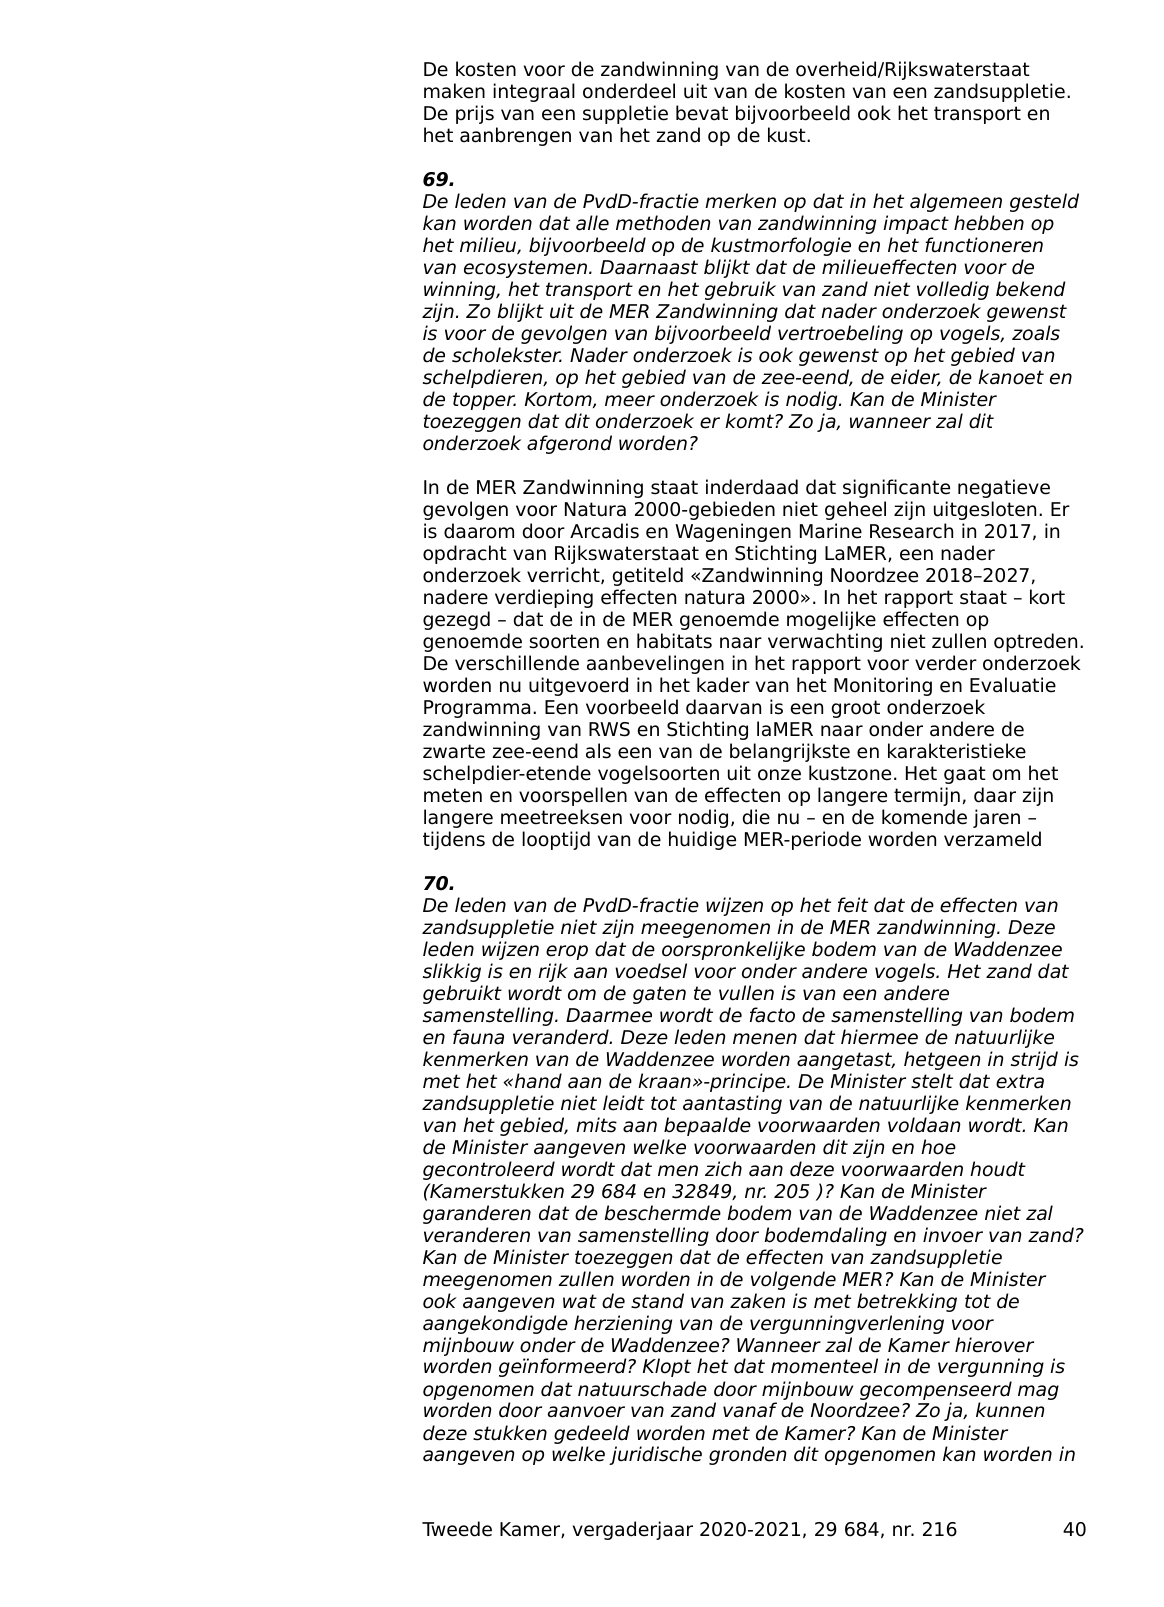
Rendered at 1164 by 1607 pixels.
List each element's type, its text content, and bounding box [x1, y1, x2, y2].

text 69. [422, 169, 1087, 191]
text De kosten voor de zandwinning van de overheid/Rijkswaterstaat maken integraal onderdeel uit van de kosten van een zandsuppletie. De prijs van een suppletie bevat bijvoorbeeld ook het transport en het aanbrengen van het zand op de kust. [422, 59, 1087, 147]
text In de MER Zandwinning staat inderdaad dat significante negatieve gevolgen voor Natura 2000-gebieden niet geheel zijn uitgesloten. Er is daarom door Arcadis en Wageningen Marine Research in 2017, in opdracht van Rijkswaterstaat en Stichting LaMER, een nader onderzoek verricht, getiteld «Zandwinning Noordzee 2018–2027, nadere verdieping effecten natura 2000». In het rapport staat – kort gezegd – dat de in de MER genoemde mogelijke effecten op genoemde soorten en habitats naar verwachting niet zullen optreden. De verschillende aanbevelingen in het rapport voor verder onderzoek worden nu uitgevoerd in het kader van het Monitoring en Evaluatie Programma. Een voorbeeld daarvan is een groot onderzoek zandwinning van RWS en Stichting laMER naar onder andere de zwarte zee-eend als een van de belangrijkste en karakteristieke schelpdier-etende vogelsoorten uit onze kustzone. Het gaat om het meten en voorspellen van de effecten op langere termijn, daar zijn langere meetreeksen voor nodig, die nu – en de komende jaren – tijdens de looptijd van de huidige MER-periode worden verzameld [422, 477, 1087, 851]
text 70. [422, 873, 1087, 895]
text De leden van de PvdD-fractie merken op dat in het algemeen gesteld kan worden dat alle methoden van zandwinning impact hebben op het milieu, bijvoorbeeld op de kustmorfologie en het functioneren van ecosystemen. Daarnaast blijkt dat de milieueffecten voor de winning, het transport en het gebruik van zand niet volledig bekend zijn. Zo blijkt uit de MER Zandwinning dat nader onderzoek gewenst is voor de gevolgen van bijvoorbeeld vertroebeling op vogels, zoals de scholekster. Nader onderzoek is ook gewenst op het gebied van schelpdieren, op het gebied van de zee-eend, de eider, de kanoet en de topper. Kortom, meer onderzoek is nodig. Kan de Minister toezeggen dat dit onderzoek er komt? Zo ja, wanneer zal dit onderzoek afgerond worden? [422, 191, 1087, 455]
text De leden van de PvdD-fractie wijzen op het feit dat de effecten van zandsuppletie niet zijn meegenomen in de MER zandwinning. Deze leden wijzen erop dat de oorspronkelijke bodem van de Waddenzee slikkig is en rijk aan voedsel voor onder andere vogels. Het zand dat gebruikt wordt om de gaten te vullen is van een andere samenstelling. Daarmee wordt de facto de samenstelling van bodem en fauna veranderd. Deze leden menen dat hiermee de natuurlijke kenmerken van de Waddenzee worden aangetast, hetgeen in strijd is met het «hand aan de kraan»-principe. De Minister stelt dat extra zandsuppletie niet leidt tot aantasting van de natuurlijke kenmerken van het gebied, mits aan bepaalde voorwaarden voldaan wordt. Kan de Minister aangeven welke voorwaarden dit zijn en hoe gecontroleerd wordt dat men zich aan deze voorwaarden houdt (Kamerstukken 29 684 en 32849, nr. 205 )? Kan de Minister garanderen dat de beschermde bodem van de Waddenzee niet zal veranderen van samenstelling door bodemdaling en invoer van zand? Kan de Minister toezeggen dat de effecten van zandsuppletie meegenomen zullen worden in de volgende MER? Kan de Minister ook aangeven wat de stand van zaken is met betrekking tot de aangekondigde herziening van de vergunningverlening voor mijnbouw onder de Waddenzee? Wanneer zal de Kamer hierover worden geïnformeerd? Klopt het dat momenteel in de vergunning is opgenomen dat natuurschade door mijnbouw gecompenseerd mag worden door aanvoer van zand vanaf de Noordzee? Zo ja, kunnen deze stukken gedeeld worden met de Kamer? Kan de Minister aangeven op welke juridische gronden dit opgenomen kan worden in [422, 895, 1087, 1466]
